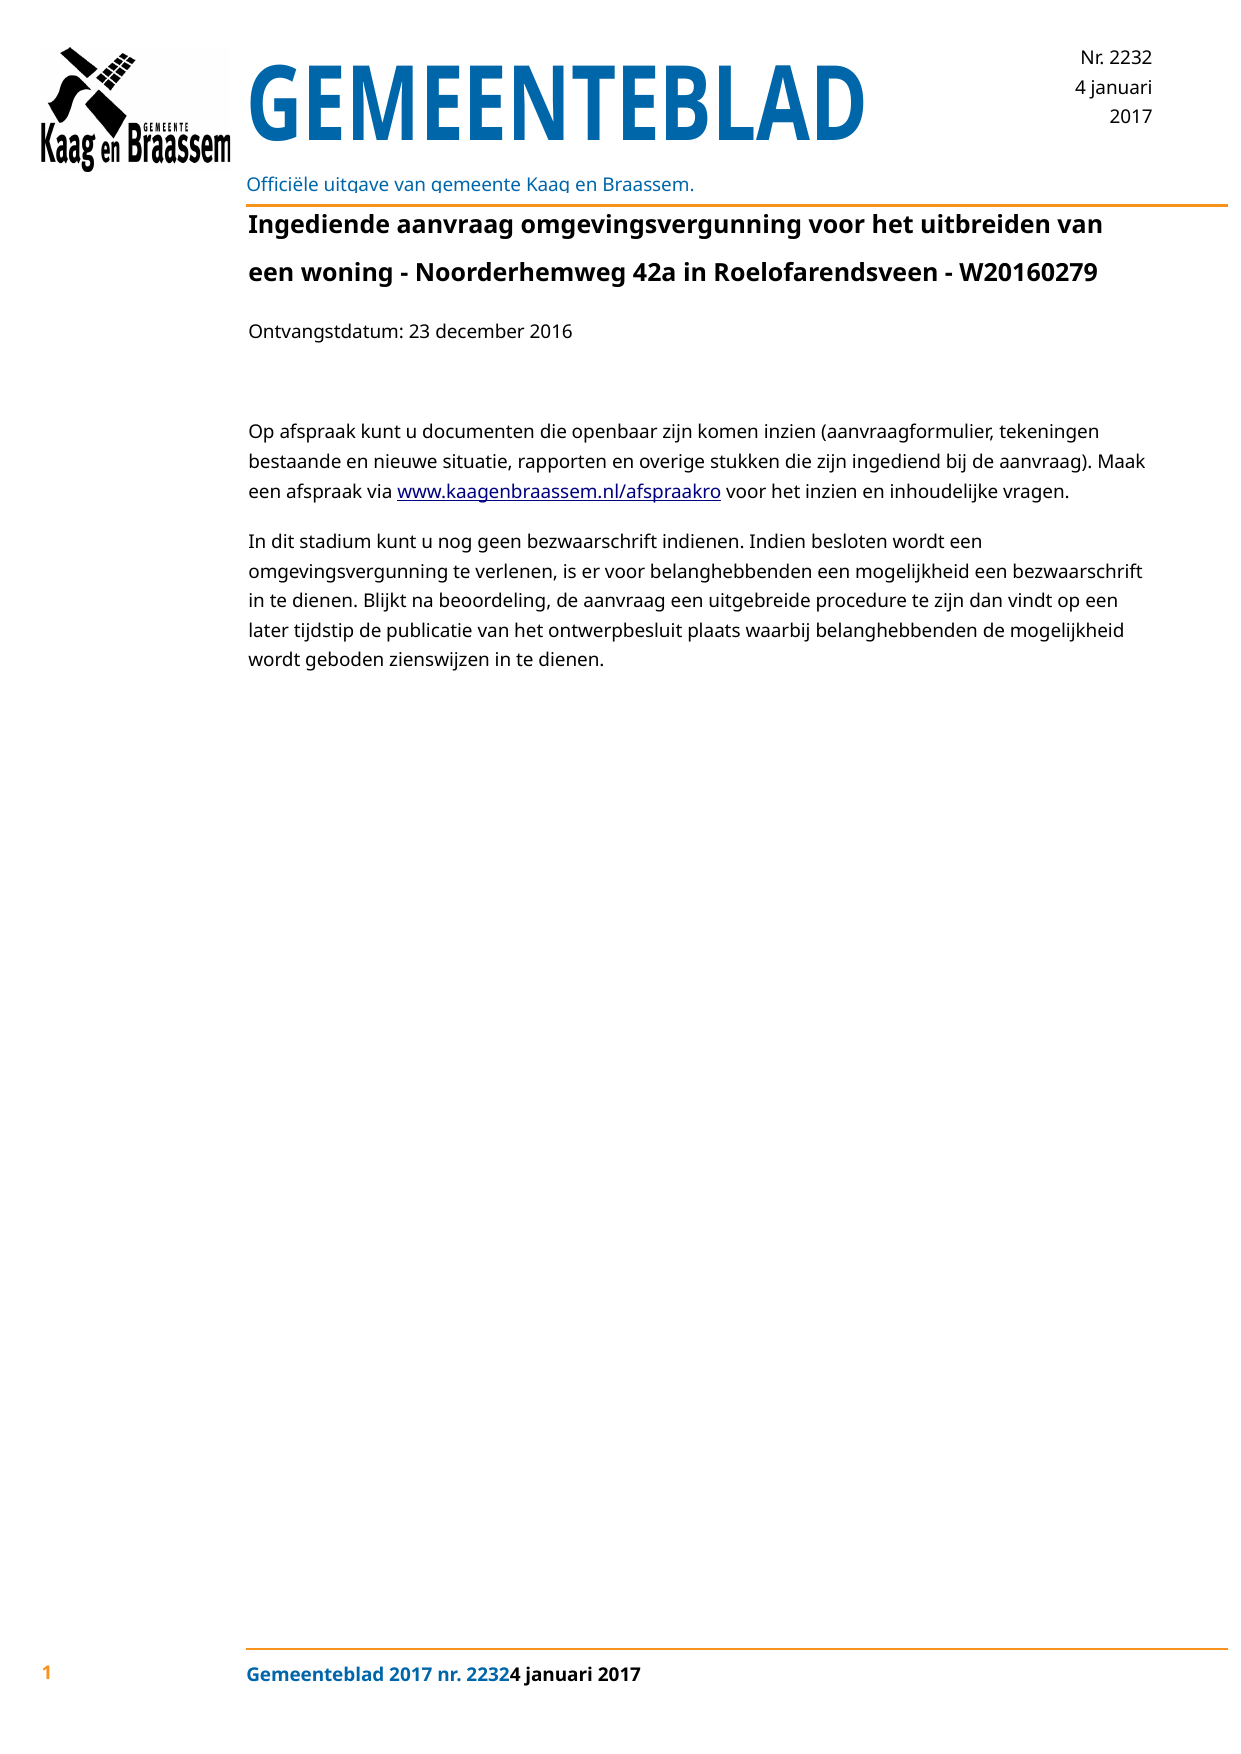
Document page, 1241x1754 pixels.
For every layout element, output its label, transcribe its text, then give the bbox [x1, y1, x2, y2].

text Op afspraak kunt u documenten die openbaar zijn komen inzien (aanvraagformulier, tekeningen bestaande en nieuwe situatie, rapporten en overige stukken die zijn ingediend bij de aanvraag). Maak een afspraak via www.kaagenbraassem.nl/afspraakro voor het inzien en inhoudelijke vragen. [248, 419, 1152, 504]
picture [41, 47, 231, 172]
text Ontvangstdatum: 23 december 2016 [248, 318, 1152, 344]
text In dit stadium kunt u nog geen bezwaarschrift indienen. Indien besloten wordt een omgevingsvergunning te verlenen, is er voor belanghebbenden een mogelijkheid een bezwaarschrift in te dienen. Blijkt na beoordeling, de aanvraag een uitgebreide procedure te zijn dan vindt op een later tijdstip de publicatie van het ontwerpbesluit plaats waarbij belanghebbenden de mogelijkheid wordt geboden zienswijzen in te dienen. [248, 528, 1152, 672]
text Ingediende aanvraag omgevingsvergunning voor het uitbreiden van een woning - Noorderhemweg 42a in Roelofarendsveen - W20160279 [248, 207, 1152, 288]
